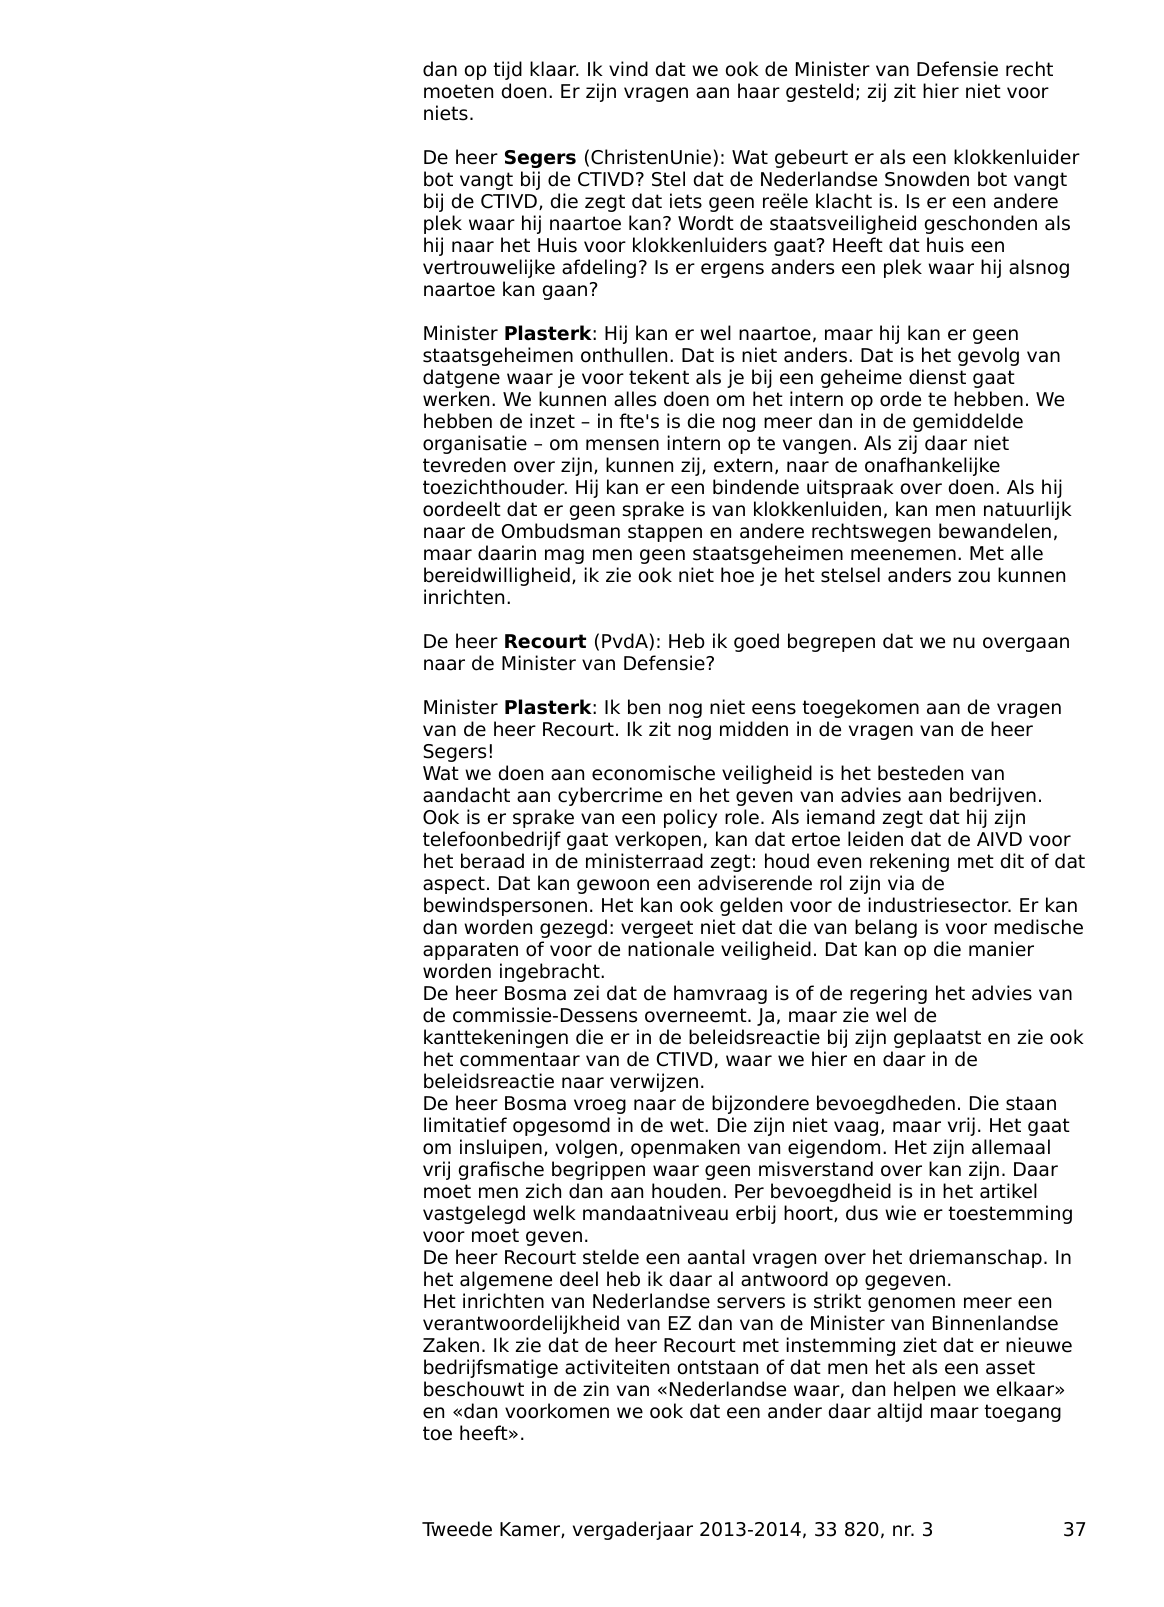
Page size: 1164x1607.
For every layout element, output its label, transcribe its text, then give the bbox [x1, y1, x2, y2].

text De heer Bosma zei dat de hamvraag is of de regering het advies van de commissie-Dessens overneemt. Ja, maar zie wel de kanttekeningen die er in de beleidsreactie bij zijn geplaatst en zie ook het commentaar van de CTIVD, waar we hier en daar in de beleidsreactie naar verwijzen. [422, 983, 1087, 1093]
text Minister Plasterk: Ik ben nog niet eens toegekomen aan de vragen van de heer Recourt. Ik zit nog midden in de vragen van de heer Segers! [422, 697, 1087, 763]
text De heer Bosma vroeg naar de bijzondere bevoegdheden. Die staan limitatief opgesomd in de wet. Die zijn niet vaag, maar vrij. Het gaat om insluipen, volgen, openmaken van eigendom. Het zijn allemaal vrij grafische begrippen waar geen misverstand over kan zijn. Daar moet men zich dan aan houden. Per bevoegdheid is in het artikel vastgelegd welk mandaatniveau erbij hoort, dus wie er toestemming voor moet geven. [422, 1093, 1087, 1247]
text De heer Segers (ChristenUnie): Wat gebeurt er als een klokkenluider bot vangt bij de CTIVD? Stel dat de Nederlandse Snowden bot vangt bij de CTIVD, die zegt dat iets geen reële klacht is. Is er een andere plek waar hij naartoe kan? Wordt de staatsveiligheid geschonden als hij naar het Huis voor klokkenluiders gaat? Heeft dat huis een vertrouwelijke afdeling? Is er ergens anders een plek waar hij alsnog naartoe kan gaan? [422, 147, 1087, 301]
text De heer Recourt stelde een aantal vragen over het driemanschap. In het algemene deel heb ik daar al antwoord op gegeven. [422, 1247, 1087, 1291]
text De heer Recourt (PvdA): Heb ik goed begrepen dat we nu overgaan naar de Minister van Defensie? [422, 631, 1087, 675]
text Wat we doen aan economische veiligheid is het besteden van aandacht aan cybercrime en het geven van advies aan bedrijven. Ook is er sprake van een policy role. Als iemand zegt dat hij zijn telefoonbedrijf gaat verkopen, kan dat ertoe leiden dat de AIVD voor het beraad in de ministerraad zegt: houd even rekening met dit of dat aspect. Dat kan gewoon een adviserende rol zijn via de bewindspersonen. Het kan ook gelden voor de industriesector. Er kan dan worden gezegd: vergeet niet dat die van belang is voor medische apparaten of voor de nationale veiligheid. Dat kan op die manier worden ingebracht. [422, 763, 1087, 983]
text dan op tijd klaar. Ik vind dat we ook de Minister van Defensie recht moeten doen. Er zijn vragen aan haar gesteld; zij zit hier niet voor niets. [422, 59, 1087, 125]
text Het inrichten van Nederlandse servers is strikt genomen meer een verantwoordelijkheid van EZ dan van de Minister van Binnenlandse Zaken. Ik zie dat de heer Recourt met instemming ziet dat er nieuwe bedrijfsmatige activiteiten ontstaan of dat men het als een asset beschouwt in de zin van «Nederlandse waar, dan helpen we elkaar» en «dan voorkomen we ook dat een ander daar altijd maar toegang toe heeft». [422, 1291, 1087, 1444]
text Minister Plasterk: Hij kan er wel naartoe, maar hij kan er geen staatsgeheimen onthullen. Dat is niet anders. Dat is het gevolg van datgene waar je voor tekent als je bij een geheime dienst gaat werken. We kunnen alles doen om het intern op orde te hebben. We hebben de inzet – in fte's is die nog meer dan in de gemiddelde organisatie – om mensen intern op te vangen. Als zij daar niet tevreden over zijn, kunnen zij, extern, naar de onafhankelijke toezichthouder. Hij kan er een bindende uitspraak over doen. Als hij oordeelt dat er geen sprake is van klokkenluiden, kan men natuurlijk naar de Ombudsman stappen en andere rechtswegen bewandelen, maar daarin mag men geen staatsgeheimen meenemen. Met alle bereidwilligheid, ik zie ook niet hoe je het stelsel anders zou kunnen inrichten. [422, 323, 1087, 609]
